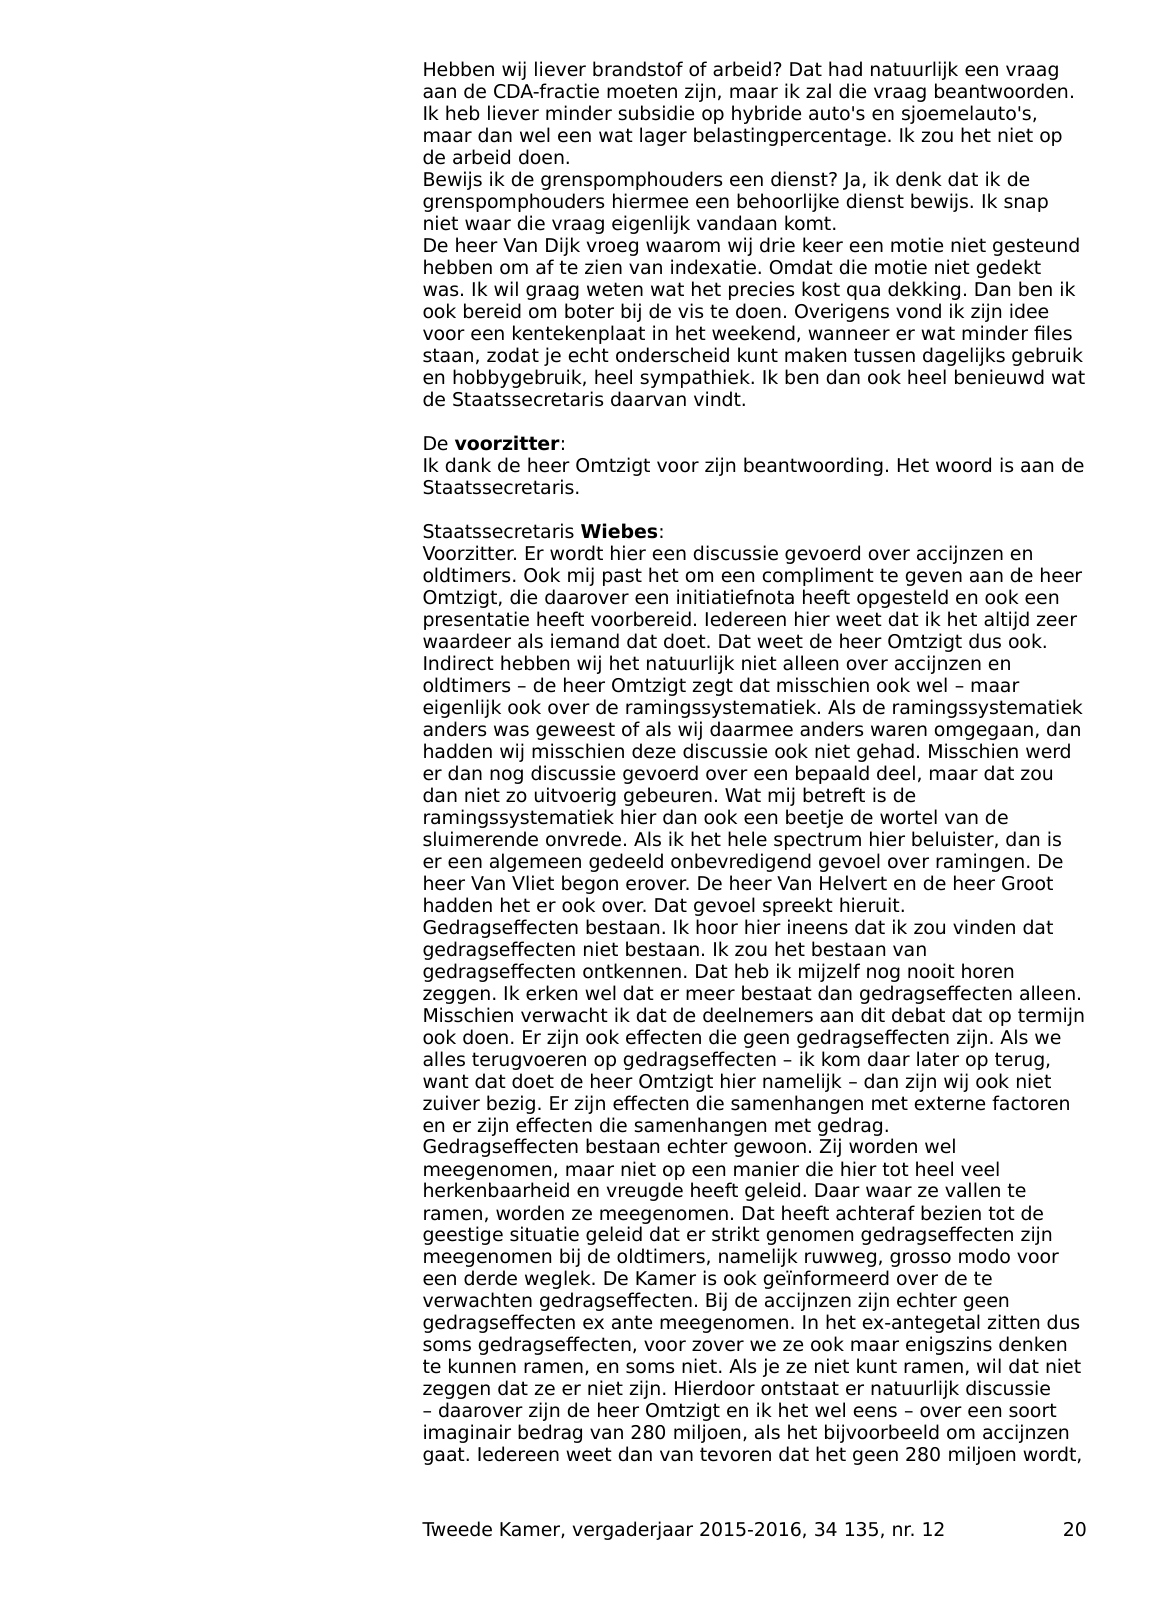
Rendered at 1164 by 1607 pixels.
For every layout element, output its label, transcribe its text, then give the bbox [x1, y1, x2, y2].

text De heer Van Dijk vroeg waarom wij drie keer een motie niet gesteund hebben om af te zien van indexatie. Omdat die motie niet gedekt was. Ik wil graag weten wat het precies kost qua dekking. Dan ben ik ook bereid om boter bij de vis te doen. Overigens vond ik zijn idee voor een kentekenplaat in het weekend, wanneer er wat minder files staan, zodat je echt onderscheid kunt maken tussen dagelijks gebruik en hobbygebruik, heel sympathiek. Ik ben dan ook heel benieuwd wat de Staatssecretaris daarvan vindt. [422, 235, 1087, 411]
text Gedragseffecten bestaan. Ik hoor hier ineens dat ik zou vinden dat gedragseffecten niet bestaan. Ik zou het bestaan van gedragseffecten ontkennen. Dat heb ik mijzelf nog nooit horen zeggen. Ik erken wel dat er meer bestaat dan gedragseffecten alleen. Misschien verwacht ik dat de deelnemers aan dit debat dat op termijn ook doen. Er zijn ook effecten die geen gedragseffecten zijn. Als we alles terugvoeren op gedragseffecten – ik kom daar later op terug, want dat doet de heer Omtzigt hier namelijk – dan zijn wij ook niet zuiver bezig. Er zijn effecten die samenhangen met externe factoren en er zijn effecten die samenhangen met gedrag. [422, 917, 1087, 1136]
text Hebben wij liever brandstof of arbeid? Dat had natuurlijk een vraag aan de CDA-fractie moeten zijn, maar ik zal die vraag beantwoorden. Ik heb liever minder subsidie op hybride auto's en sjoemelauto's, maar dan wel een wat lager belastingpercentage. Ik zou het niet op de arbeid doen. [422, 59, 1087, 169]
text Bewijs ik de grenspomphouders een dienst? Ja, ik denk dat ik de grenspomphouders hiermee een behoorlijke dienst bewijs. Ik snap niet waar die vraag eigenlijk vandaan komt. [422, 169, 1087, 235]
text De voorzitter: [422, 433, 1087, 455]
text Ik dank de heer Omtzigt voor zijn beantwoording. Het woord is aan de Staatssecretaris. [422, 455, 1087, 499]
text Indirect hebben wij het natuurlijk niet alleen over accijnzen en oldtimers – de heer Omtzigt zegt dat misschien ook wel – maar eigenlijk ook over de ramingssystematiek. Als de ramingssystematiek anders was geweest of als wij daarmee anders waren omgegaan, dan hadden wij misschien deze discussie ook niet gehad. Misschien werd er dan nog discussie gevoerd over een bepaald deel, maar dat zou dan niet zo uitvoerig gebeuren. Wat mij betreft is de ramingssystematiek hier dan ook een beetje de wortel van de sluimerende onvrede. Als ik het hele spectrum hier beluister, dan is er een algemeen gedeeld onbevredigend gevoel over ramingen. De heer Van Vliet begon erover. De heer Van Helvert en de heer Groot hadden het er ook over. Dat gevoel spreekt hieruit. [422, 653, 1087, 917]
text Staatssecretaris Wiebes: [422, 521, 1087, 543]
text Gedragseffecten bestaan echter gewoon. Zij worden wel meegenomen, maar niet op een manier die hier tot heel veel herkenbaarheid en vreugde heeft geleid. Daar waar ze vallen te ramen, worden ze meegenomen. Dat heeft achteraf bezien tot de geestige situatie geleid dat er strikt genomen gedragseffecten zijn meegenomen bij de oldtimers, namelijk ruwweg, grosso modo voor een derde weglek. De Kamer is ook geïnformeerd over de te verwachten gedragseffecten. Bij de accijnzen zijn echter geen gedragseffecten ex ante meegenomen. In het ex-antegetal zitten dus soms gedragseffecten, voor zover we ze ook maar enigszins denken te kunnen ramen, en soms niet. Als je ze niet kunt ramen, wil dat niet zeggen dat ze er niet zijn. Hierdoor ontstaat er natuurlijk discussie – daarover zijn de heer Omtzigt en ik het wel eens – over een soort imaginair bedrag van 280 miljoen, als het bijvoorbeeld om accijnzen gaat. Iedereen weet dan van tevoren dat het geen 280 miljoen wordt, [422, 1136, 1087, 1466]
text Voorzitter. Er wordt hier een discussie gevoerd over accijnzen en oldtimers. Ook mij past het om een compliment te geven aan de heer Omtzigt, die daarover een initiatiefnota heeft opgesteld en ook een presentatie heeft voorbereid. Iedereen hier weet dat ik het altijd zeer waardeer als iemand dat doet. Dat weet de heer Omtzigt dus ook. [422, 543, 1087, 653]
